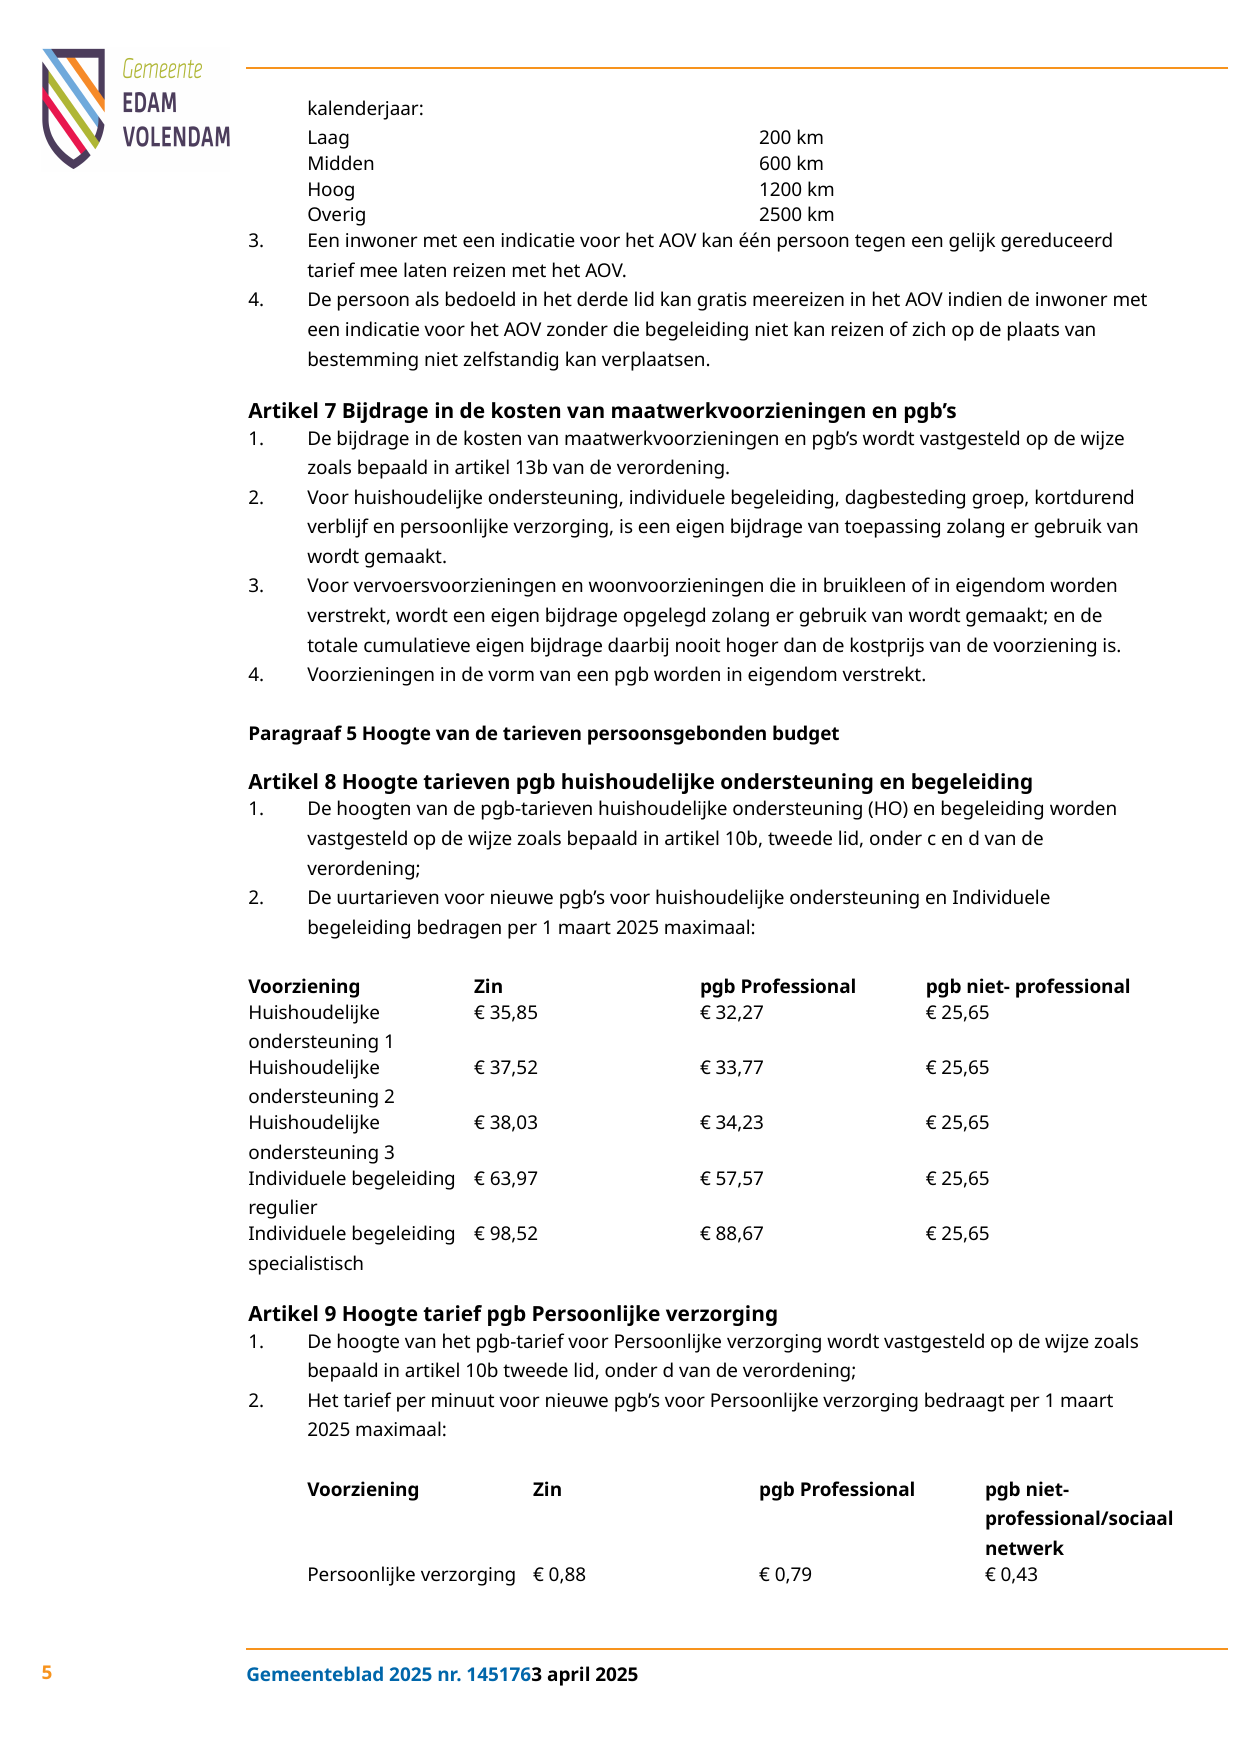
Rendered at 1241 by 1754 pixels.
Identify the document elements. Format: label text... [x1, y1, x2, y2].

table_header pgb niet- professional [926, 973, 1152, 999]
table_cell € 25,65 [926, 999, 1152, 1054]
table_cell Huishoudelijke ondersteuning 2 [248, 1054, 474, 1109]
table_cell € 0,43 [985, 1561, 1211, 1587]
table_header 200 km [759, 125, 1211, 150]
table_cell € 25,65 [926, 1054, 1152, 1109]
table_cell € 35,85 [474, 999, 700, 1054]
table_header Zin [474, 973, 700, 999]
picture [41, 47, 231, 172]
table_cell Persoonlijke verzorging [307, 1561, 533, 1587]
list De hoogte van het pgb-tarief voor Persoonlijke verzorging wordt vastgesteld op de wijze zoals bepaald in artikel 10b tweede lid, onder d van de verordening; [248, 1328, 1152, 1383]
list De uurtarieven voor nieuwe pgb’s voor huishoudelijke ondersteuning en Individuele begeleiding bedragen per 1 maart 2025 maximaal: [248, 884, 1152, 939]
table_cell Huishoudelijke ondersteuning 1 [248, 999, 474, 1054]
table_header pgb niet- professional/sociaal netwerk [985, 1476, 1211, 1561]
table_cell € 57,57 [700, 1165, 926, 1220]
table_header Voorziening [307, 1476, 533, 1561]
table_cell 1200 km [759, 176, 1211, 202]
table_cell € 25,65 [926, 1165, 1152, 1220]
table_cell € 0,88 [533, 1561, 759, 1587]
list Voor vervoersvoorzieningen en woonvoorzieningen die in bruikleen of in eigendom worden verstrekt, wordt een eigen bijdrage opgelegd zolang er gebruik van wordt gemaakt; en de totale cumulatieve eigen bijdrage daarbij nooit hoger dan de kostprijs van de voorziening is. [248, 573, 1152, 657]
table_cell Hoog [307, 176, 759, 202]
text Artikel 8 Hoogte tarieven pgb huishoudelijke ondersteuning en begeleiding [248, 767, 1152, 796]
list Voorzieningen in de vorm van een pgb worden in eigendom verstrekt. [248, 661, 1152, 687]
table_header Laag [307, 125, 759, 150]
table_cell € 25,65 [926, 1110, 1152, 1165]
table_cell 600 km [759, 150, 1211, 176]
table_cell € 98,52 [474, 1220, 700, 1275]
table_cell € 25,65 [926, 1220, 1152, 1275]
table_cell € 32,27 [700, 999, 926, 1054]
text Artikel 7 Bijdrage in de kosten van maatwerkvoorzieningen en pgb’s [248, 396, 1152, 425]
list Een inwoner met een indicatie voor het AOV kan één persoon tegen een gelijk gereduceerd tarief mee laten reizen met het AOV. [248, 227, 1152, 283]
table_cell € 34,23 [700, 1110, 926, 1165]
table_cell Individuele begeleiding specialistisch [248, 1220, 474, 1275]
table_header pgb Professional [700, 973, 926, 999]
list Het tarief per minuut voor nieuwe pgb’s voor Persoonlijke verzorging bedraagt per 1 maart 2025 maximaal: [248, 1387, 1152, 1442]
text Artikel 9 Hoogte tarief pgb Persoonlijke verzorging [248, 1299, 1152, 1328]
table_cell € 37,52 [474, 1054, 700, 1109]
table_cell 2500 km [759, 202, 1211, 227]
table_cell € 63,97 [474, 1165, 700, 1220]
table_cell € 88,67 [700, 1220, 926, 1275]
list kalenderjaar: [248, 95, 1152, 121]
table_cell Individuele begeleiding regulier [248, 1165, 474, 1220]
table_cell € 38,03 [474, 1110, 700, 1165]
table_cell Huishoudelijke ondersteuning 3 [248, 1110, 474, 1165]
list Voor huishoudelijke ondersteuning, individuele begeleiding, dagbesteding groep, kortdurend verblijf en persoonlijke verzorging, is een eigen bijdrage van toepassing zolang er gebruik van wordt gemaakt. [248, 484, 1152, 569]
list De persoon als bedoeld in het derde lid kan gratis meereizen in het AOV indien de inwoner met een indicatie voor het AOV zonder die begeleiding niet kan reizen of zich op de plaats van bestemming niet zelfstandig kan verplaatsen. [248, 287, 1152, 372]
table_cell € 0,79 [759, 1561, 985, 1587]
table_header pgb Professional [759, 1476, 985, 1561]
list De hoogten van de pgb-tarieven huishoudelijke ondersteuning (HO) en begeleiding worden vastgesteld op de wijze zoals bepaald in artikel 10b, tweede lid, onder c en d van de verordening; [248, 796, 1152, 880]
table_cell Midden [307, 150, 759, 176]
table_cell Overig [307, 202, 759, 227]
text Paragraaf 5 Hoogte van de tarieven persoonsgebonden budget [248, 721, 1152, 746]
table_cell € 33,77 [700, 1054, 926, 1109]
list De bijdrage in de kosten van maatwerkvoorzieningen en pgb’s wordt vastgesteld op de wijze zoals bepaald in artikel 13b van de verordening. [248, 425, 1152, 480]
table_header Zin [533, 1476, 759, 1561]
table_header Voorziening [248, 973, 474, 999]
